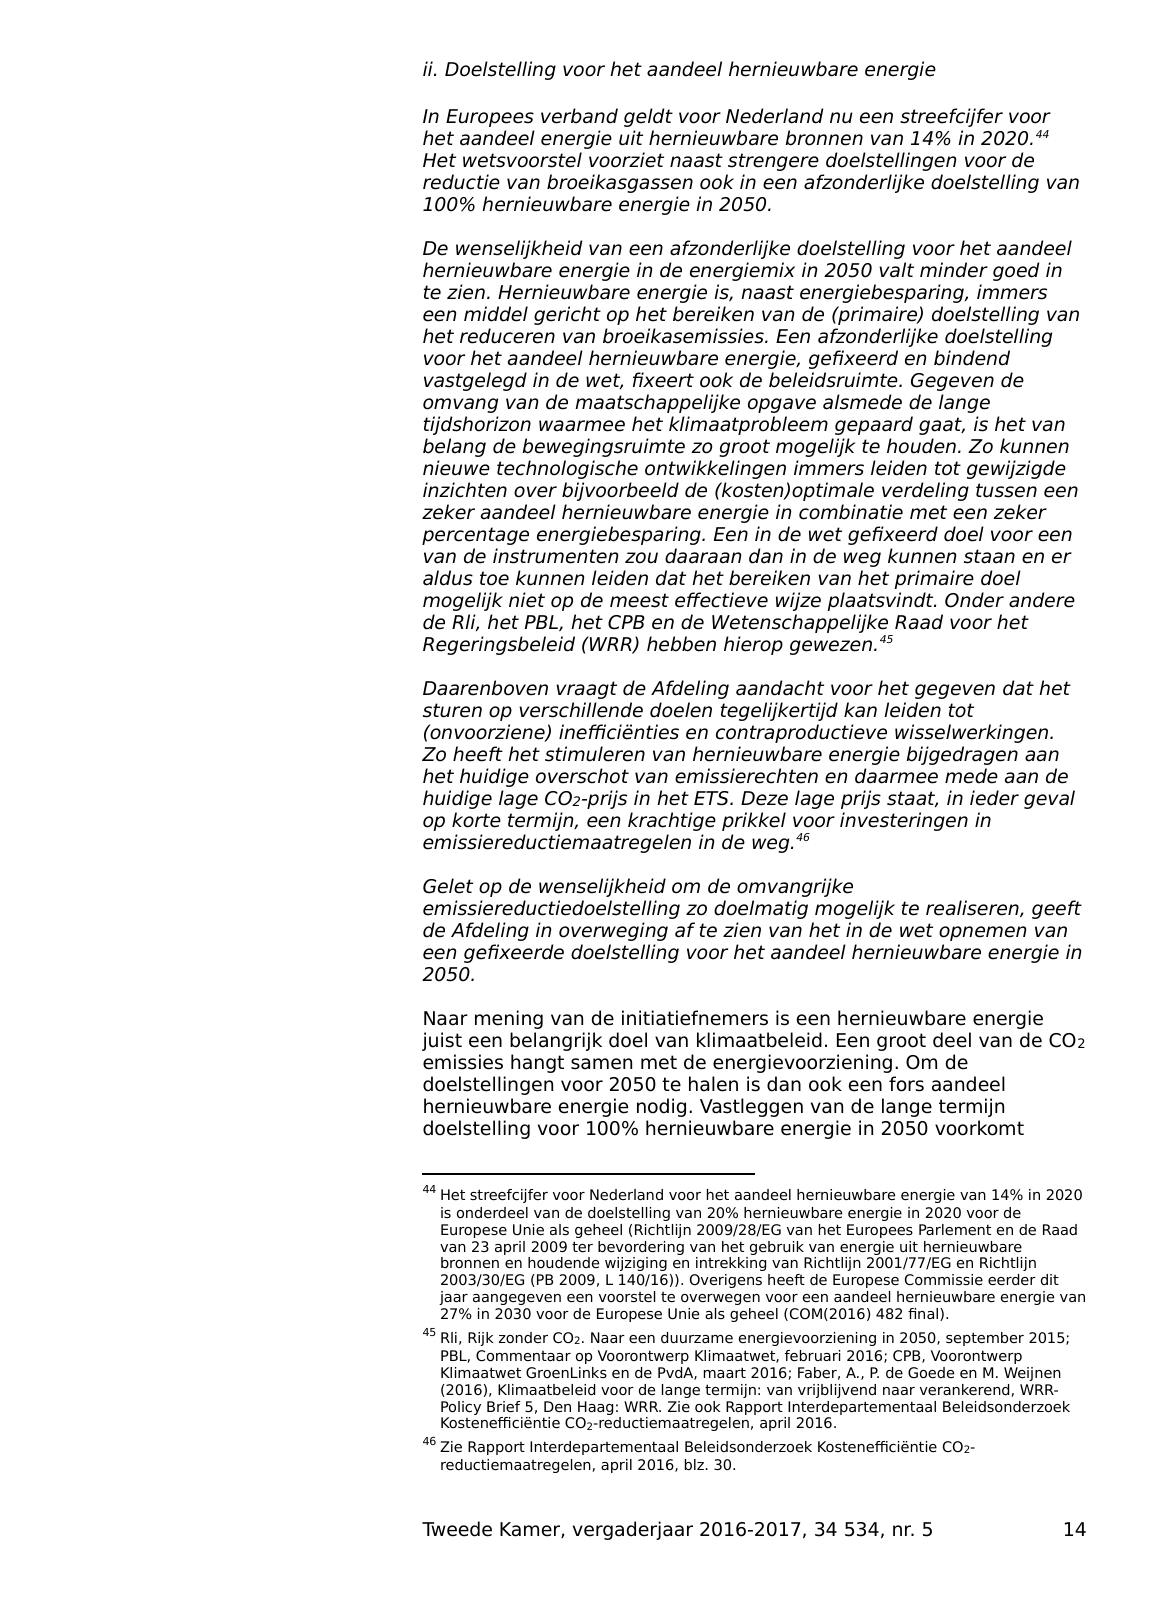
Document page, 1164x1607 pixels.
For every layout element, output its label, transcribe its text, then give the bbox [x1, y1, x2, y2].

text Daarenboven vraagt de Afdeling aandacht voor het gegeven dat het sturen op verschillende doelen tegelijkertijd kan leiden tot (onvoorziene) inefficiënties en contraproductieve wisselwerkingen. Zo heeft het stimuleren van hernieuwbare energie bijgedragen aan het huidige overschot van emissierechten en daarmee mede aan de huidige lage CO2-prijs in het ETS. Deze lage prijs staat, in ieder geval op korte termijn, een krachtige prikkel voor investeringen in emissiereductiemaatregelen in de weg. [422, 678, 1087, 854]
text De wenselijkheid van een afzonderlijke doelstelling voor het aandeel hernieuwbare energie in de energiemix in 2050 valt minder goed in te zien. Hernieuwbare energie is, naast energiebesparing, immers een middel gericht op het bereiken van de (primaire) doelstelling van het reduceren van broeikasemissies. Een afzonderlijke doelstelling voor het aandeel hernieuwbare energie, gefixeerd en bindend vastgelegd in de wet, fixeert ook de beleidsruimte. Gegeven de omvang van de maatschappelijke opgave alsmede de lange tijdshorizon waarmee het klimaatprobleem gepaard gaat, is het van belang de bewegingsruimte zo groot mogelijk te houden. Zo kunnen nieuwe technologische ontwikkelingen immers leiden tot gewijzigde inzichten over bijvoorbeeld de (kosten)optimale verdeling tussen een zeker aandeel hernieuwbare energie in combinatie met een zeker percentage energiebesparing. Een in de wet gefixeerd doel voor een van de instrumenten zou daaraan dan in de weg kunnen staan en er aldus toe kunnen leiden dat het bereiken van het primaire doel mogelijk niet op de meest effectieve wijze plaatsvindt. Onder andere de Rli, het PBL, het CPB en de Wetenschappelijke Raad voor het Regeringsbeleid (WRR) hebben hierop gewezen. [422, 238, 1087, 656]
text Het streefcijfer voor Nederland voor het aandeel hernieuwbare energie van 14% in 2020 is onderdeel van de doelstelling van 20% hernieuwbare energie in 2020 voor de Europese Unie als geheel (Richtlijn 2009/28/EG van het Europees Parlement en de Raad van 23 april 2009 ter bevordering van het gebruik van energie uit hernieuwbare bronnen en houdende wijziging en intrekking van Richtlijn 2001/77/EG en Richtlijn 2003/30/EG (PB 2009, L 140/16)). Overigens heeft de Europese Commissie eerder dit jaar aangegeven een voorstel te overwegen voor een aandeel hernieuwbare energie van 27% in 2030 voor de Europese Unie als geheel (COM(2016) 482 final). [422, 1183, 1087, 1323]
subtitle ii. Doelstelling voor het aandeel hernieuwbare energie [422, 59, 1087, 81]
text Gelet op de wenselijkheid om de omvangrijke emissiereductiedoelstelling zo doelmatig mogelijk te realiseren, geeft de Afdeling in overweging af te zien van het in de wet opnemen van een gefixeerde doelstelling voor het aandeel hernieuwbare energie in 2050. [422, 876, 1087, 986]
text Rli, Rijk zonder CO2. Naar een duurzame energievoorziening in 2050, september 2015; PBL, Commentaar op Voorontwerp Klimaatwet, februari 2016; CPB, Voorontwerp Klimaatwet GroenLinks en de PvdA, maart 2016; Faber, A., P. de Goede en M. Weijnen (2016), Klimaatbeleid voor de lange termijn: van vrijblijvend naar verankerend, WRR-Policy Brief 5, Den Haag: WRR. Zie ook Rapport Interdepartementaal Beleidsonderzoek Kostenefficiëntie CO2-reductiemaatregelen, april 2016. [422, 1326, 1087, 1432]
text In Europees verband geldt voor Nederland nu een streefcijfer voor het aandeel energie uit hernieuwbare bronnen van 14% in 2020. Het wetsvoorstel voorziet naast strengere doelstellingen voor de reductie van broeikasgassen ook in een afzonderlijke doelstelling van 100% hernieuwbare energie in 2050. [422, 106, 1087, 216]
text Zie Rapport Interdepartementaal Beleidsonderzoek Kostenefficiëntie CO2-reductiemaatregelen, april 2016, blz. 30. [422, 1435, 1087, 1474]
text Naar mening van de initiatiefnemers is een hernieuwbare energie juist een belangrijk doel van klimaatbeleid. Een groot deel van de CO2 emissies hangt samen met de energievoorziening. Om de doelstellingen voor 2050 te halen is dan ook een fors aandeel hernieuwbare energie nodig. Vastleggen van de lange termijn doelstelling voor 100% hernieuwbare energie in 2050 voorkomt [422, 1008, 1087, 1140]
